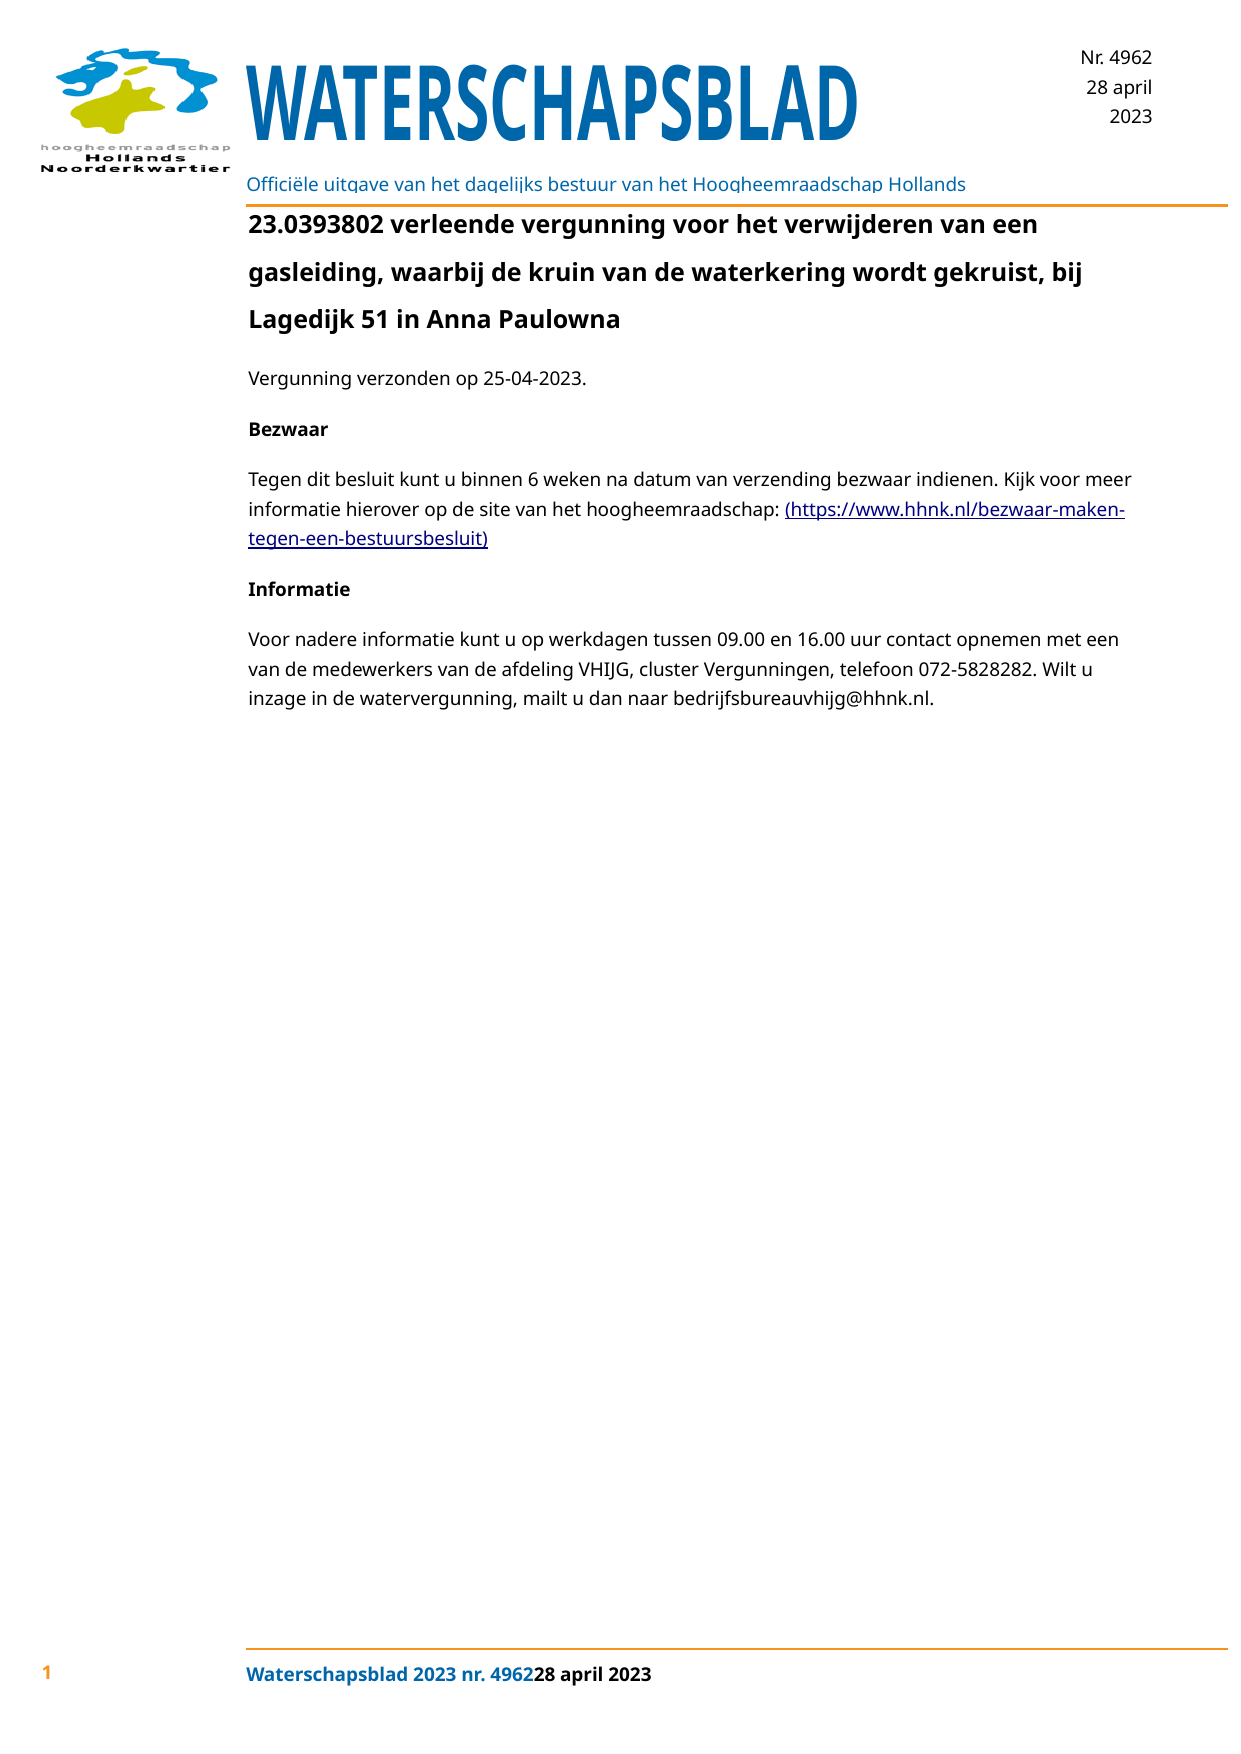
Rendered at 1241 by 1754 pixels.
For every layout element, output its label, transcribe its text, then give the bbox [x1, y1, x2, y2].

text Bezwaar [248, 416, 1152, 442]
text Informatie [248, 576, 1152, 602]
picture [41, 47, 231, 172]
text 23.0393802 verleende vergunning voor het verwijderen van een gasleiding, waarbij de kruin van de waterkering wordt gekruist, bij Lagedijk 51 in Anna Paulowna [248, 207, 1152, 336]
text Tegen dit besluit kunt u binnen 6 weken na datum van verzending bezwaar indienen. Kijk voor meer informatie hierover op de site van het hoogheemraadschap: (https://www.hhnk.nl/bezwaar-maken-tegen-een-bestuursbesluit) [248, 466, 1152, 551]
text Vergunning verzonden op 25-04-2023. [248, 366, 1152, 391]
text Voor nadere informatie kunt u op werkdagen tussen 09.00 en 16.00 uur contact opnemen met een van de medewerkers van de afdeling VHIJG, cluster Vergunningen, telefoon 072-5828282. Wilt u inzage in de watervergunning, mailt u dan naar bedrijfsbureauvhijg@hhnk.nl. [248, 626, 1152, 711]
